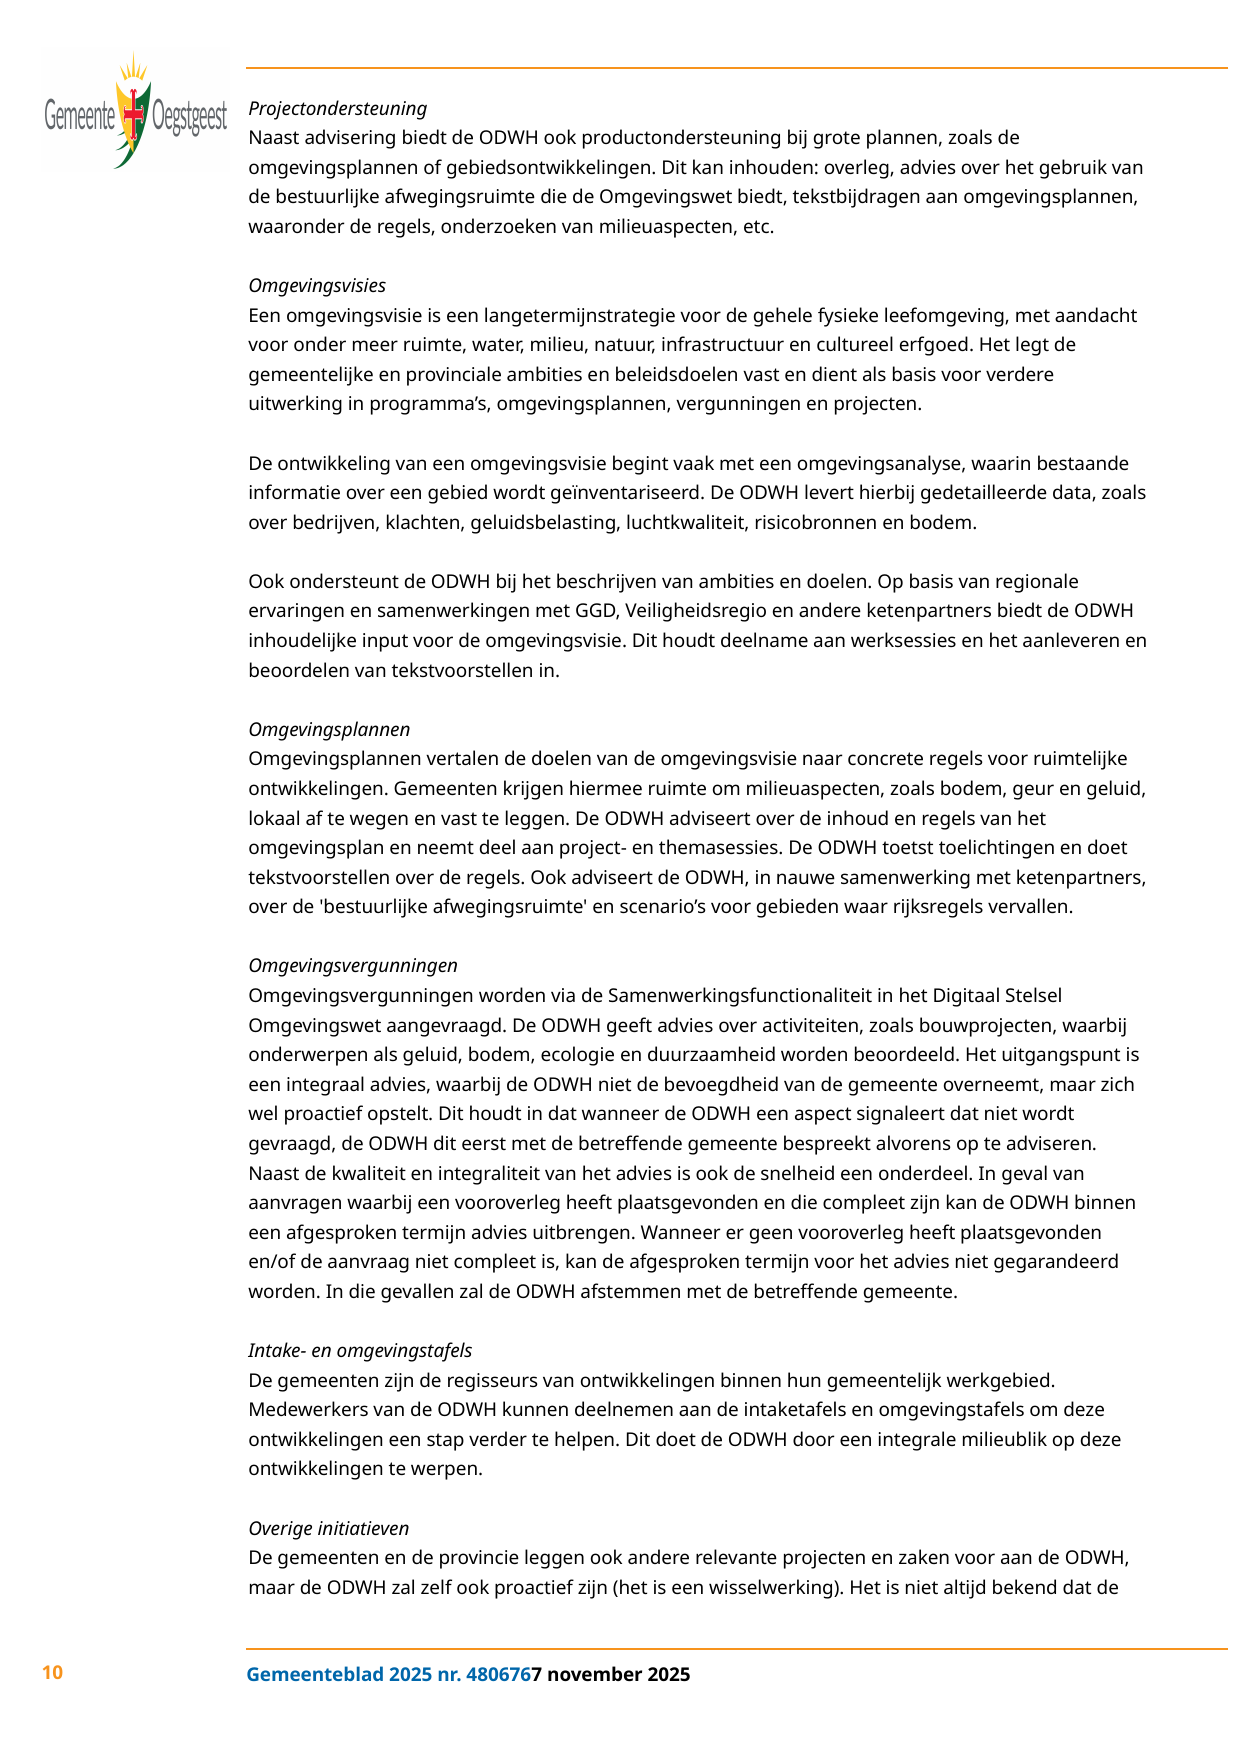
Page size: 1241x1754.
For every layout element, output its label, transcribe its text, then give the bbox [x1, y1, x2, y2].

text Overige initiatieven [248, 1515, 1152, 1541]
text Een omgevingsvisie is een langetermijnstrategie voor de gehele fysieke leefomgeving, met aandacht voor onder meer ruimte, water, milieu, natuur, infrastructuur en cultureel erfgoed. Het legt de gemeentelijke en provinciale ambities en beleidsdoelen vast en dient als basis voor verdere uitwerking in programma’s, omgevingsplannen, vergunningen en projecten. [248, 302, 1152, 416]
text Omgevingsvergunningen [248, 953, 1152, 978]
text Ook ondersteunt de ODWH bij het beschrijven van ambities en doelen. Op basis van regionale ervaringen en samenwerkingen met GGD, Veiligheidsregio en andere ketenpartners biedt de ODWH inhoudelijke input voor de omgevingsvisie. Dit houdt deelname aan werksessies en het aanleveren en beoordelen van tekstvoorstellen in. [248, 568, 1152, 683]
text De gemeenten en de provincie leggen ook andere relevante projecten en zaken voor aan de ODWH, maar de ODWH zal zelf ook proactief zijn (het is een wisselwerking). Het is niet altijd bekend dat de [248, 1544, 1152, 1600]
text Projectondersteuning [248, 95, 1152, 121]
text Omgevingsvisies [248, 272, 1152, 298]
text De ontwikkeling van een omgevingsvisie begint vaak met een omgevingsanalyse, waarin bestaande informatie over een gebied wordt geïnventariseerd. De ODWH levert hierbij gedetailleerde data, zoals over bedrijven, klachten, geluidsbelasting, luchtkwaliteit, risicobronnen en bodem. [248, 450, 1152, 535]
text De gemeenten zijn de regisseurs van ontwikkelingen binnen hun gemeentelijk werkgebied. Medewerkers van de ODWH kunnen deelnemen aan de intaketafels en omgevingstafels om deze ontwikkelingen een stap verder te helpen. Dit doet de ODWH door een integrale milieublik op deze ontwikkelingen te werpen. [248, 1367, 1152, 1481]
text Omgevingsplannen vertalen de doelen van de omgevingsvisie naar concrete regels voor ruimtelijke ontwikkelingen. Gemeenten krijgen hiermee ruimte om milieuaspecten, zoals bodem, geur en geluid, lokaal af te wegen en vast te leggen. De ODWH adviseert over de inhoud en regels van het omgevingsplan en neemt deel aan project- en themasessies. De ODWH toetst toelichtingen en doet tekstvoorstellen over de regels. Ook adviseert de ODWH, in nauwe samenwerking met ketenpartners, over de 'bestuurlijke afwegingsruimte' en scenario’s voor gebieden waar rijksregels vervallen. [248, 746, 1152, 919]
picture [41, 47, 231, 172]
text Intake- en omgevingstafels [248, 1337, 1152, 1363]
text Naast advisering biedt de ODWH ook productondersteuning bij grote plannen, zoals de omgevingsplannen of gebiedsontwikkelingen. Dit kan inhouden: overleg, advies over het gebruik van de bestuurlijke afwegingsruimte die de Omgevingswet biedt, tekstbijdragen aan omgevingsplannen, waaronder de regels, onderzoeken van milieuaspecten, etc. [248, 124, 1152, 239]
text Omgevingsplannen [248, 716, 1152, 742]
text Omgevingsvergunningen worden via de Samenwerkingsfunctionaliteit in het Digitaal Stelsel Omgevingswet aangevraagd. De ODWH geeft advies over activiteiten, zoals bouwprojecten, waarbij onderwerpen als geluid, bodem, ecologie en duurzaamheid worden beoordeeld. Het uitgangspunt is een integraal advies, waarbij de ODWH niet de bevoegdheid van de gemeente overneemt, maar zich wel proactief opstelt. Dit houdt in dat wanneer de ODWH een aspect signaleert dat niet wordt gevraagd, de ODWH dit eerst met de betreffende gemeente bespreekt alvorens op te adviseren. Naast de kwaliteit en integraliteit van het advies is ook de snelheid een onderdeel. In geval van aanvragen waarbij een vooroverleg heeft plaatsgevonden en die compleet zijn kan de ODWH binnen een afgesproken termijn advies uitbrengen. Wanneer er geen vooroverleg heeft plaatsgevonden en/of de aanvraag niet compleet is, kan de afgesproken termijn voor het advies niet gegarandeerd worden. In die gevallen zal de ODWH afstemmen met de betreffende gemeente. [248, 982, 1152, 1304]
